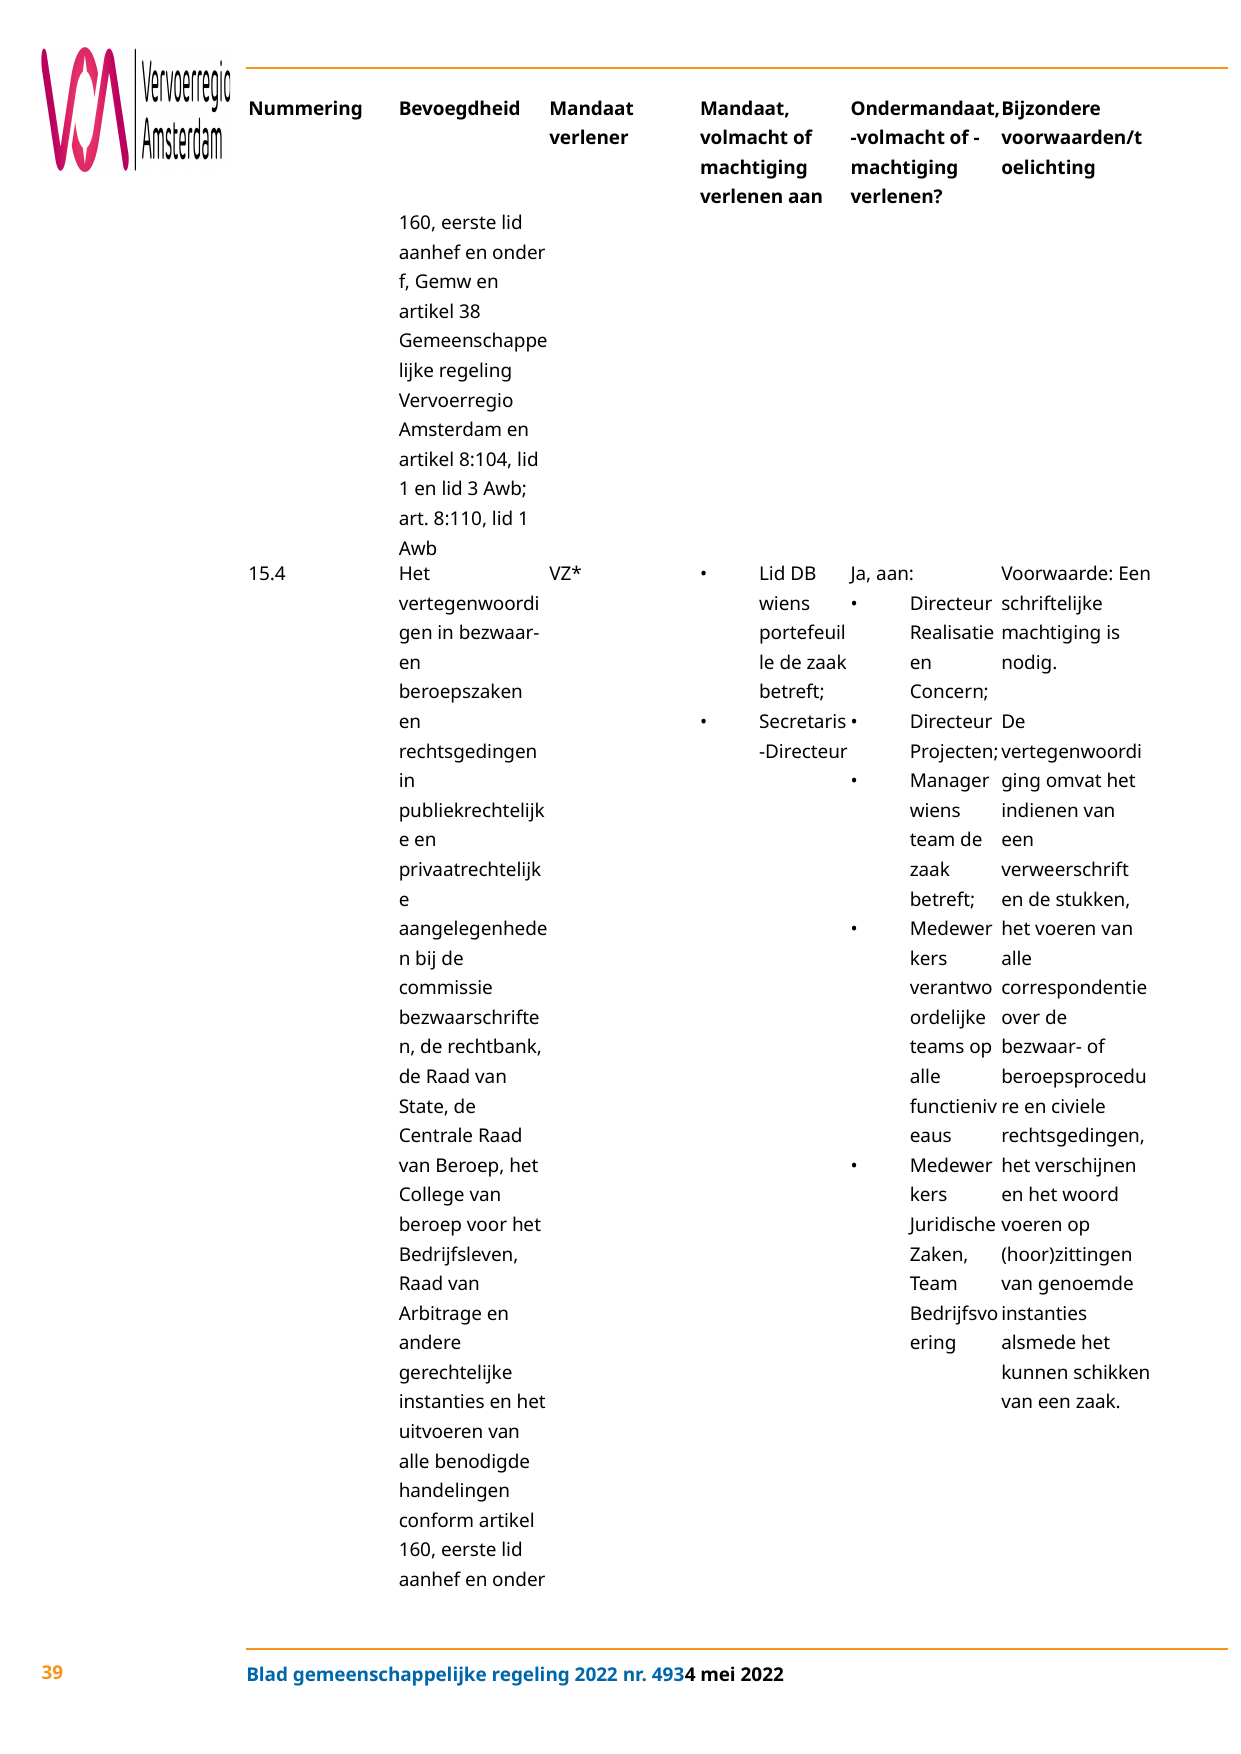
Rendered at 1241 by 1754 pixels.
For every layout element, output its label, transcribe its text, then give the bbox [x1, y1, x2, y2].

table_cell VZ* [549, 560, 700, 1592]
table_cell [549, 209, 700, 560]
table_header Bevoegdheid [399, 95, 549, 209]
table_header Mandaat verlener [549, 95, 700, 209]
table_cell Lid DB wiens portefeuille de zaak betreft; Secretaris-Directeur [700, 560, 850, 1592]
table_cell Het vertegenwoordigen in bezwaar- en beroepszaken en rechtsgedingen in publiekrechtelijke en privaatrechtelijke aangelegenheden bij de commissie bezwaarschriften, de rechtbank, de Raad van State, de Centrale Raad van Beroep, het College van beroep voor het Bedrijfsleven, Raad van Arbitrage en andere gerechtelijke instanties en het uitvoeren van alle benodigde handelingen conform artikel 160, eerste lid aanhef en onder [399, 560, 549, 1592]
table_cell Voorwaarde: Een schriftelijke machtiging is nodig. De vertegenwoordiging omvat het indienen van een verweerschrift en de stukken, het voeren van alle correspondentie over de bezwaar- of beroepsprocedure en civiele rechtsgedingen, het verschijnen en het woord voeren op (hoor)zittingen van genoemde instanties alsmede het kunnen schikken van een zaak. [1001, 560, 1152, 1592]
table_cell 15.4 [248, 560, 398, 1592]
table_header Ondermandaat, -volmacht of -machtiging verlenen? [850, 95, 1001, 209]
table_cell Ja, aan: Directeur Realisatie en Concern; Directeur Projecten; Manager wiens team de zaak betreft; Medewerkers verantwoordelijke teams op alle functieniveaus Medewerkers Juridische Zaken, Team Bedrijfsvoering [850, 560, 1001, 1592]
table_header Nummering [248, 95, 398, 209]
table_header Mandaat, volmacht of machtiging verlenen aan [700, 95, 850, 209]
table_cell [1001, 209, 1152, 560]
table_cell [700, 209, 850, 560]
picture [41, 47, 231, 172]
table_cell 160, eerste lid aanhef en onder f, Gemw en artikel 38 Gemeenschappelijke regeling Vervoerregio Amsterdam en artikel 8:104, lid 1 en lid 3 Awb; art. 8:110, lid 1 Awb [399, 209, 549, 560]
table_header Bijzondere voorwaarden/toelichting [1001, 95, 1152, 209]
table_cell [850, 209, 1001, 560]
table_cell [248, 209, 398, 560]
